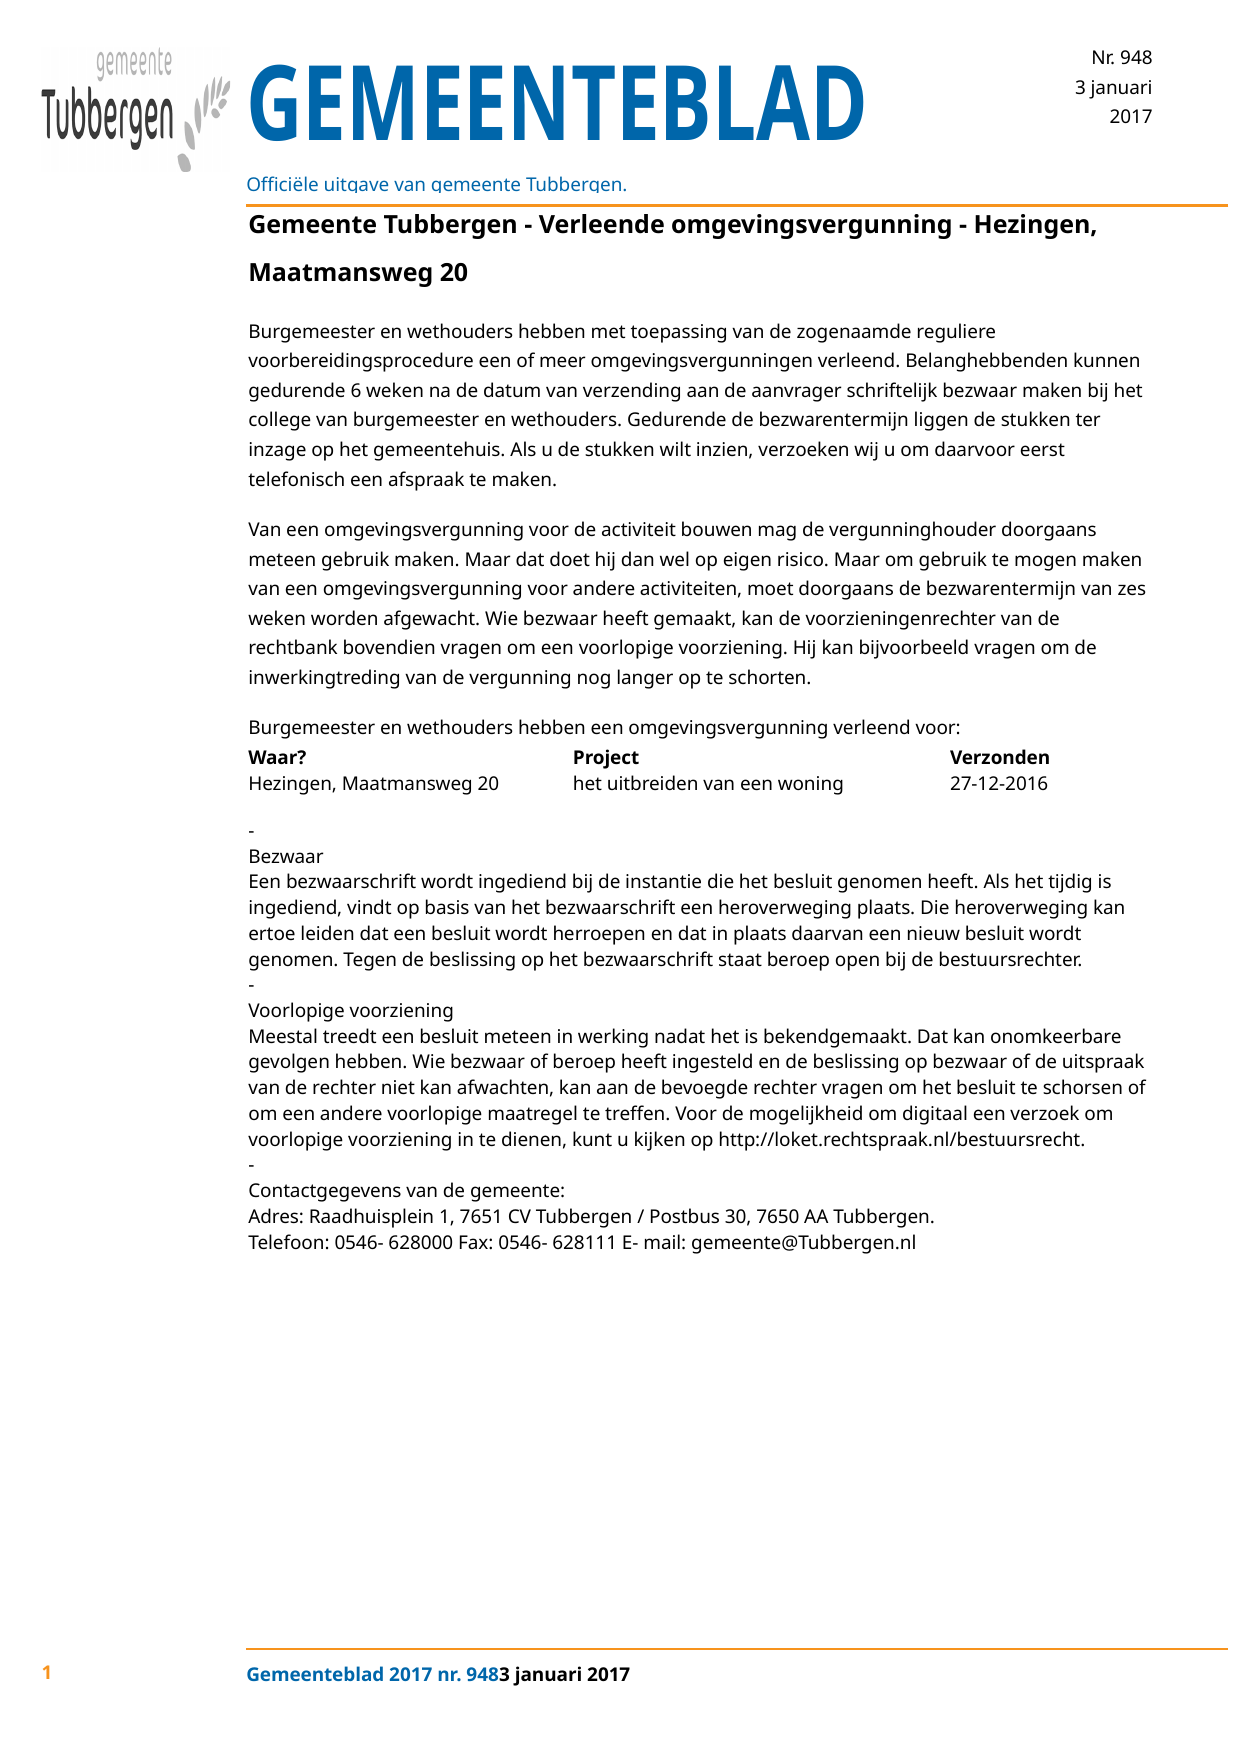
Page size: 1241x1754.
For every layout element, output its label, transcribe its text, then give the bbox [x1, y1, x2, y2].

text Gemeente Tubbergen - Verleende omgevingsvergunning - Hezingen, Maatmansweg 20 [248, 207, 1152, 288]
text Een bezwaarschrift wordt ingediend bij de instantie die het besluit genomen heeft. Als het tijdig is ingediend, vindt op basis van het bezwaarschrift een heroverweging plaats. Die heroverweging kan ertoe leiden dat een besluit wordt herroepen en dat in plaats daarvan een nieuw besluit wordt genomen. Tegen de beslissing op het bezwaarschrift staat beroep open bij de bestuursrechter. [248, 869, 1152, 972]
table_cell 27-12-2016 [950, 770, 1152, 796]
table_header Project [573, 744, 950, 770]
table_cell het uitbreiden van een woning [573, 770, 950, 796]
table_header Verzonden [950, 744, 1152, 770]
text - [248, 817, 1152, 843]
text - [248, 972, 1152, 997]
text Voorlopige voorziening [248, 997, 1152, 1023]
picture [41, 47, 231, 172]
text Contactgegevens van de gemeente: [248, 1177, 1152, 1203]
text Van een omgevingsvergunning voor de activiteit bouwen mag de vergunninghouder doorgaans meteen gebruik maken. Maar dat doet hij dan wel op eigen risico. Maar om gebruik te mogen maken van een omgevingsvergunning voor andere activiteiten, moet doorgaans de bezwarentermijn van zes weken worden afgewacht. Wie bezwaar heeft gemaakt, kan de voorzieningenrechter van de rechtbank bovendien vragen om een voorlopige voorziening. Hij kan bijvoorbeeld vragen om de inwerkingtreding van de vergunning nog langer op te schorten. [248, 516, 1152, 690]
text - [248, 1152, 1152, 1177]
text Burgemeester en wethouders hebben een omgevingsvergunning verleend voor: [248, 714, 1152, 740]
text Telefoon: 0546- 628000 Fax: 0546- 628111 E- mail: gemeente@Tubbergen.nl [248, 1229, 1152, 1254]
text Bezwaar [248, 843, 1152, 869]
table_cell Hezingen, Maatmansweg 20 [248, 770, 573, 796]
table_header Waar? [248, 744, 573, 770]
text Burgemeester en wethouders hebben met toepassing van de zogenaamde reguliere voorbereidingsprocedure een of meer omgevingsvergunningen verleend. Belanghebbenden kunnen gedurende 6 weken na de datum van verzending aan de aanvrager schriftelijk bezwaar maken bij het college van burgemeester en wethouders. Gedurende de bezwarentermijn liggen de stukken ter inzage op het gemeentehuis. Als u de stukken wilt inzien, verzoeken wij u om daarvoor eerst telefonisch een afspraak te maken. [248, 318, 1152, 492]
text Meestal treedt een besluit meteen in werking nadat het is bekendgemaakt. Dat kan onomkeerbare gevolgen hebben. Wie bezwaar of beroep heeft ingesteld en de beslissing op bezwaar of de uitspraak van de rechter niet kan afwachten, kan aan de bevoegde rechter vragen om het besluit te schorsen of om een andere voorlopige maatregel te treffen. Voor de mogelijkheid om digitaal een verzoek om voorlopige voorziening in te dienen, kunt u kijken op http://loket.rechtspraak.nl/bestuursrecht. [248, 1023, 1152, 1152]
text Adres: Raadhuisplein 1, 7651 CV Tubbergen / Postbus 30, 7650 AA Tubbergen. [248, 1203, 1152, 1229]
